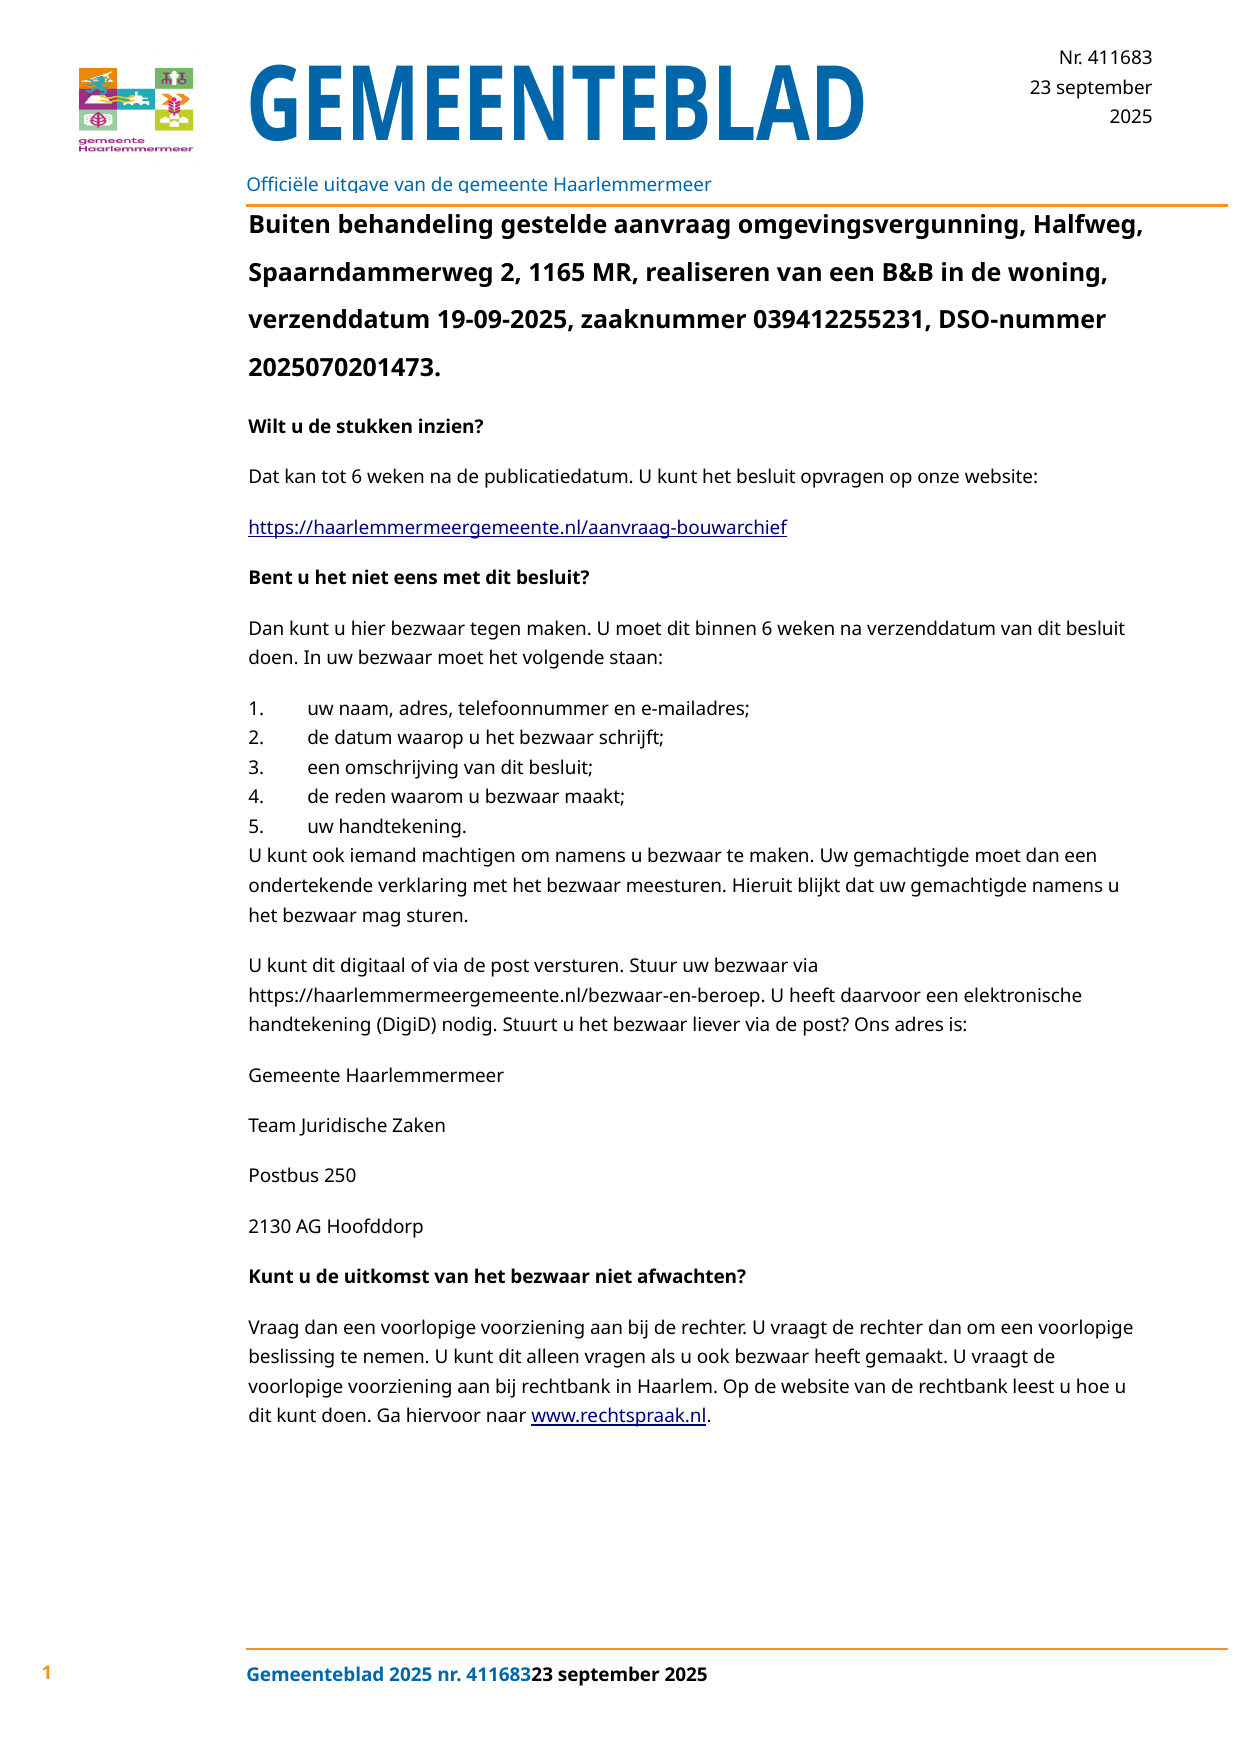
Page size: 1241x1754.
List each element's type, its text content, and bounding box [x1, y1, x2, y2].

text Dan kunt u hier bezwaar tegen maken. U moet dit binnen 6 weken na verzenddatum van dit besluit doen. In uw bezwaar moet het volgende staan: [248, 615, 1152, 670]
text Vraag dan een voorlopige voorziening aan bij de rechter. U vraagt de rechter dan om een voorlopige beslissing te nemen. U kunt dit alleen vragen als u ook bezwaar heeft gemaakt. U vraagt de voorlopige voorziening aan bij rechtbank in Haarlem. Op de website van de rechtbank leest u hoe u dit kunt doen. Ga hiervoor naar www.rechtspraak.nl. [248, 1314, 1152, 1428]
text Buiten behandeling gestelde aanvraag omgevingsvergunning, Halfweg, Spaarndammerweg 2, 1165 MR, realiseren van een B&B in de woning, verzenddatum 19-09-2025, zaaknummer 039412255231, DSO-nummer 2025070201473. [248, 207, 1152, 384]
text 2130 AG Hoofddorp [248, 1213, 1152, 1239]
text U kunt dit digitaal of via de post versturen. Stuur uw bezwaar via https://haarlemmermeergemeente.nl/bezwaar-en-beroep. U heeft daarvoor een elektronische handtekening (DigiD) nodig. Stuurt u het bezwaar liever via de post? Ons adres is: [248, 952, 1152, 1037]
list de reden waarom u bezwaar maakt; [248, 783, 1152, 809]
text Postbus 250 [248, 1163, 1152, 1188]
picture [41, 47, 231, 172]
text U kunt ook iemand machtigen om namens u bezwaar te maken. Uw gemachtigde moet dan een ondertekende verklaring met het bezwaar meesturen. Hieruit blijkt dat uw gemachtigde namens u het bezwaar mag sturen. [248, 843, 1152, 928]
text Bent u het niet eens met dit besluit? [248, 564, 1152, 590]
text Dat kan tot 6 weken na de publicatiedatum. U kunt het besluit opvragen op onze website: [248, 463, 1152, 489]
list uw handtekening. [248, 813, 1152, 839]
text Wilt u de stukken inzien? [248, 413, 1152, 439]
text Kunt u de uitkomst van het bezwaar niet afwachten? [248, 1263, 1152, 1289]
list de datum waarop u het bezwaar schrijft; [248, 724, 1152, 750]
text Team Juridische Zaken [248, 1112, 1152, 1138]
text Gemeente Haarlemmermeer [248, 1062, 1152, 1088]
list uw naam, adres, telefoonnummer en e-mailadres; [248, 695, 1152, 721]
text https://haarlemmermeergemeente.nl/aanvraag-bouwarchief [248, 514, 1152, 540]
list een omschrijving van dit besluit; [248, 754, 1152, 780]
